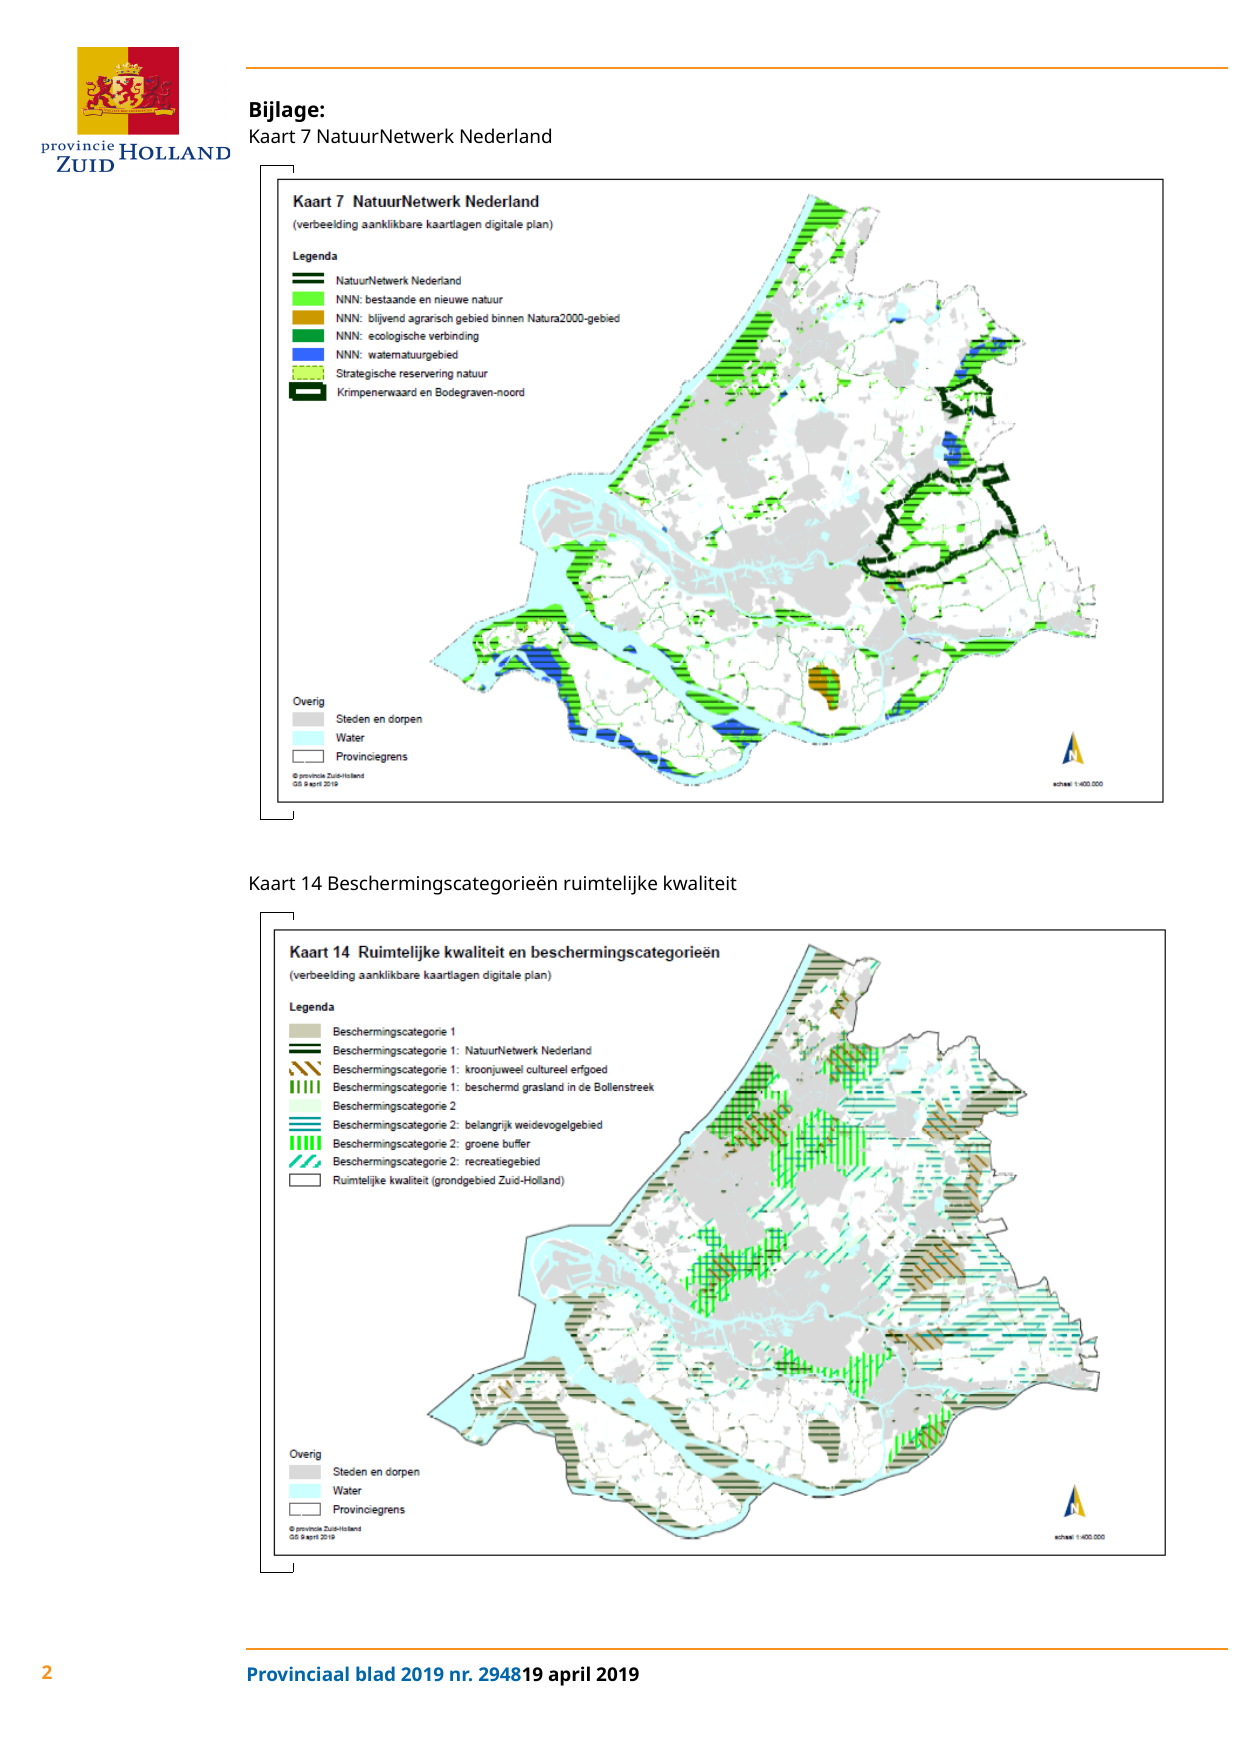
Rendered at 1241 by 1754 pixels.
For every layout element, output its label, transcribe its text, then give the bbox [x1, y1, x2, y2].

text Kaart 7 NatuurNetwerk Nederland [248, 123, 1152, 149]
text Bijlage: [248, 95, 1152, 123]
picture [268, 920, 1173, 1563]
picture [41, 47, 231, 172]
text Kaart 14 Beschermingscategorieën ruimtelijke kwaliteit [248, 870, 1152, 896]
picture [268, 173, 1173, 811]
